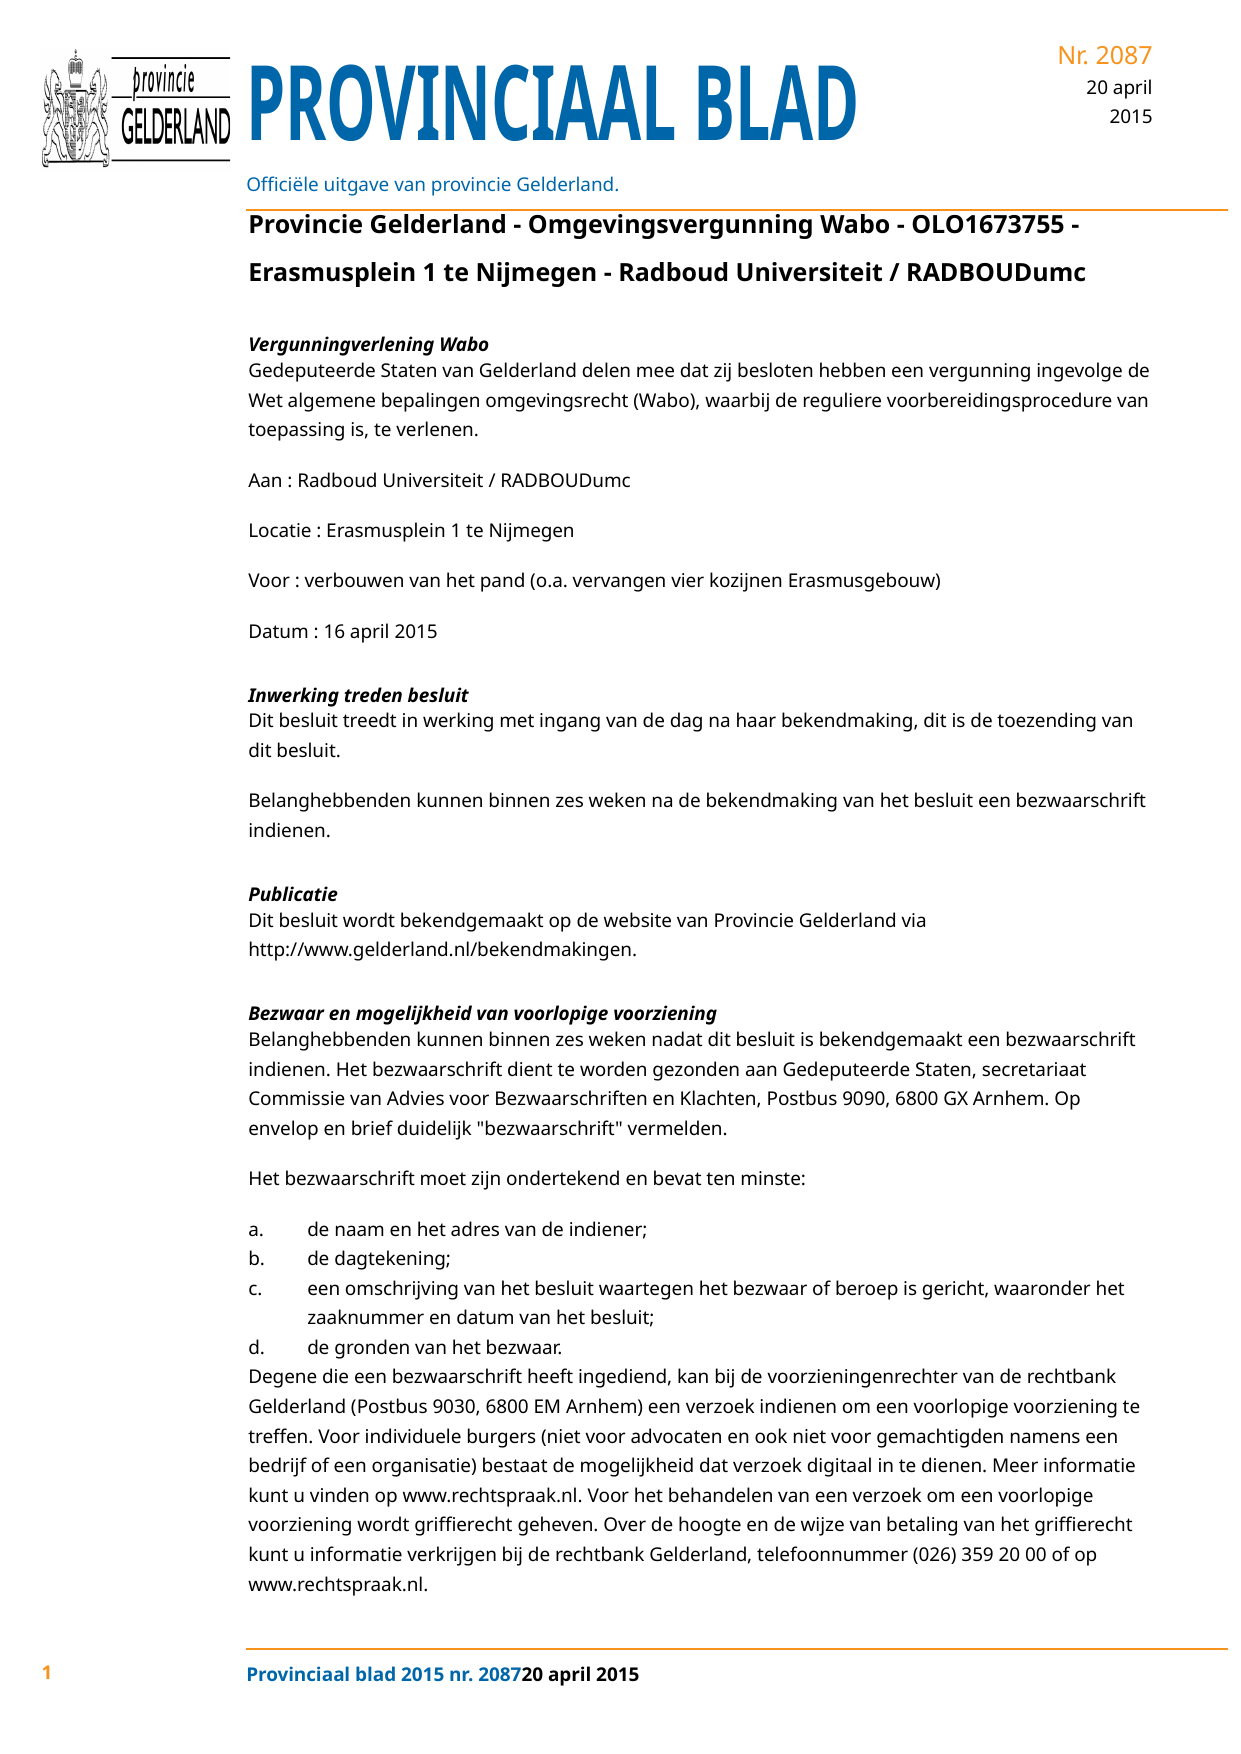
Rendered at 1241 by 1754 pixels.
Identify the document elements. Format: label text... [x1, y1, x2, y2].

text Gedeputeerde Staten van Gelderland delen mee dat zij besloten hebben een vergunning ingevolge de Wet algemene bepalingen omgevingsrecht (Wabo), waarbij de reguliere voorbereidingsprocedure van toepassing is, te verlenen. [248, 357, 1152, 442]
text Inwerking treden besluit [248, 682, 1152, 708]
text Belanghebbenden kunnen binnen zes weken nadat dit besluit is bekendgemaakt een bezwaarschrift indienen. Het bezwaarschrift dient te worden gezonden aan Gedeputeerde Staten, secretariaat Commissie van Advies voor Bezwaarschriften en Klachten, Postbus 9090, 6800 GX Arnhem. Op envelop en brief duidelijk "bezwaarschrift" vermelden. [248, 1026, 1152, 1141]
text Degene die een bezwaarschrift heeft ingediend, kan bij de voorzieningenrechter van de rechtbank Gelderland (Postbus 9030, 6800 EM Arnhem) een verzoek indienen om een voorlopige voorziening te treffen. Voor individuele burgers (niet voor advocaten en ook niet voor gemachtigden namens een bedrijf of een organisatie) bestaat de mogelijkheid dat verzoek digitaal in te dienen. Meer informatie kunt u vinden op www.rechtspraak.nl. Voor het behandelen van een verzoek om een voorlopige voorziening wordt griffierecht geheven. Over de hoogte en de wijze van betaling van het griffierecht kunt u informatie verkrijgen bij de rechtbank Gelderland, telefoonnummer (026) 359 20 00 of op www.rechtspraak.nl. [248, 1364, 1152, 1597]
list de gronden van het bezwaar. [248, 1334, 1152, 1360]
text Dit besluit treedt in werking met ingang van de dag na haar bekendmaking, dit is de toezending van dit besluit. [248, 708, 1152, 763]
list de naam en het adres van de indiener; [248, 1216, 1152, 1242]
text Het bezwaarschrift moet zijn ondertekend en bevat ten minste: [248, 1165, 1152, 1191]
text Publicatie [248, 881, 1152, 907]
list de dagtekening; [248, 1245, 1152, 1271]
text Belanghebbenden kunnen binnen zes weken na de bekendmaking van het besluit een bezwaarschrift indienen. [248, 788, 1152, 843]
text Locatie : Erasmusplein 1 te Nijmegen [248, 517, 1152, 543]
text Dit besluit wordt bekendgemaakt op de website van Provincie Gelderland via http://www.gelderland.nl/bekendmakingen. [248, 907, 1152, 962]
text Voor : verbouwen van het pand (o.a. vervangen vier kozijnen Erasmusgebouw) [248, 568, 1152, 593]
text Provincie Gelderland - Omgevingsvergunning Wabo - OLO1673755 - Erasmusplein 1 te Nijmegen - Radboud Universiteit / RADBOUDumc [248, 211, 1152, 288]
text Vergunningverlening Wabo [248, 331, 1152, 357]
list een omschrijving van het besluit waartegen het bezwaar of beroep is gericht, waaronder het zaaknummer en datum van het besluit; [248, 1275, 1152, 1330]
text Datum : 16 april 2015 [248, 618, 1152, 644]
picture [41, 47, 231, 172]
text Bezwaar en mogelijkheid van voorlopige voorziening [248, 1001, 1152, 1026]
text Aan : Radboud Universiteit / RADBOUDumc [248, 467, 1152, 492]
